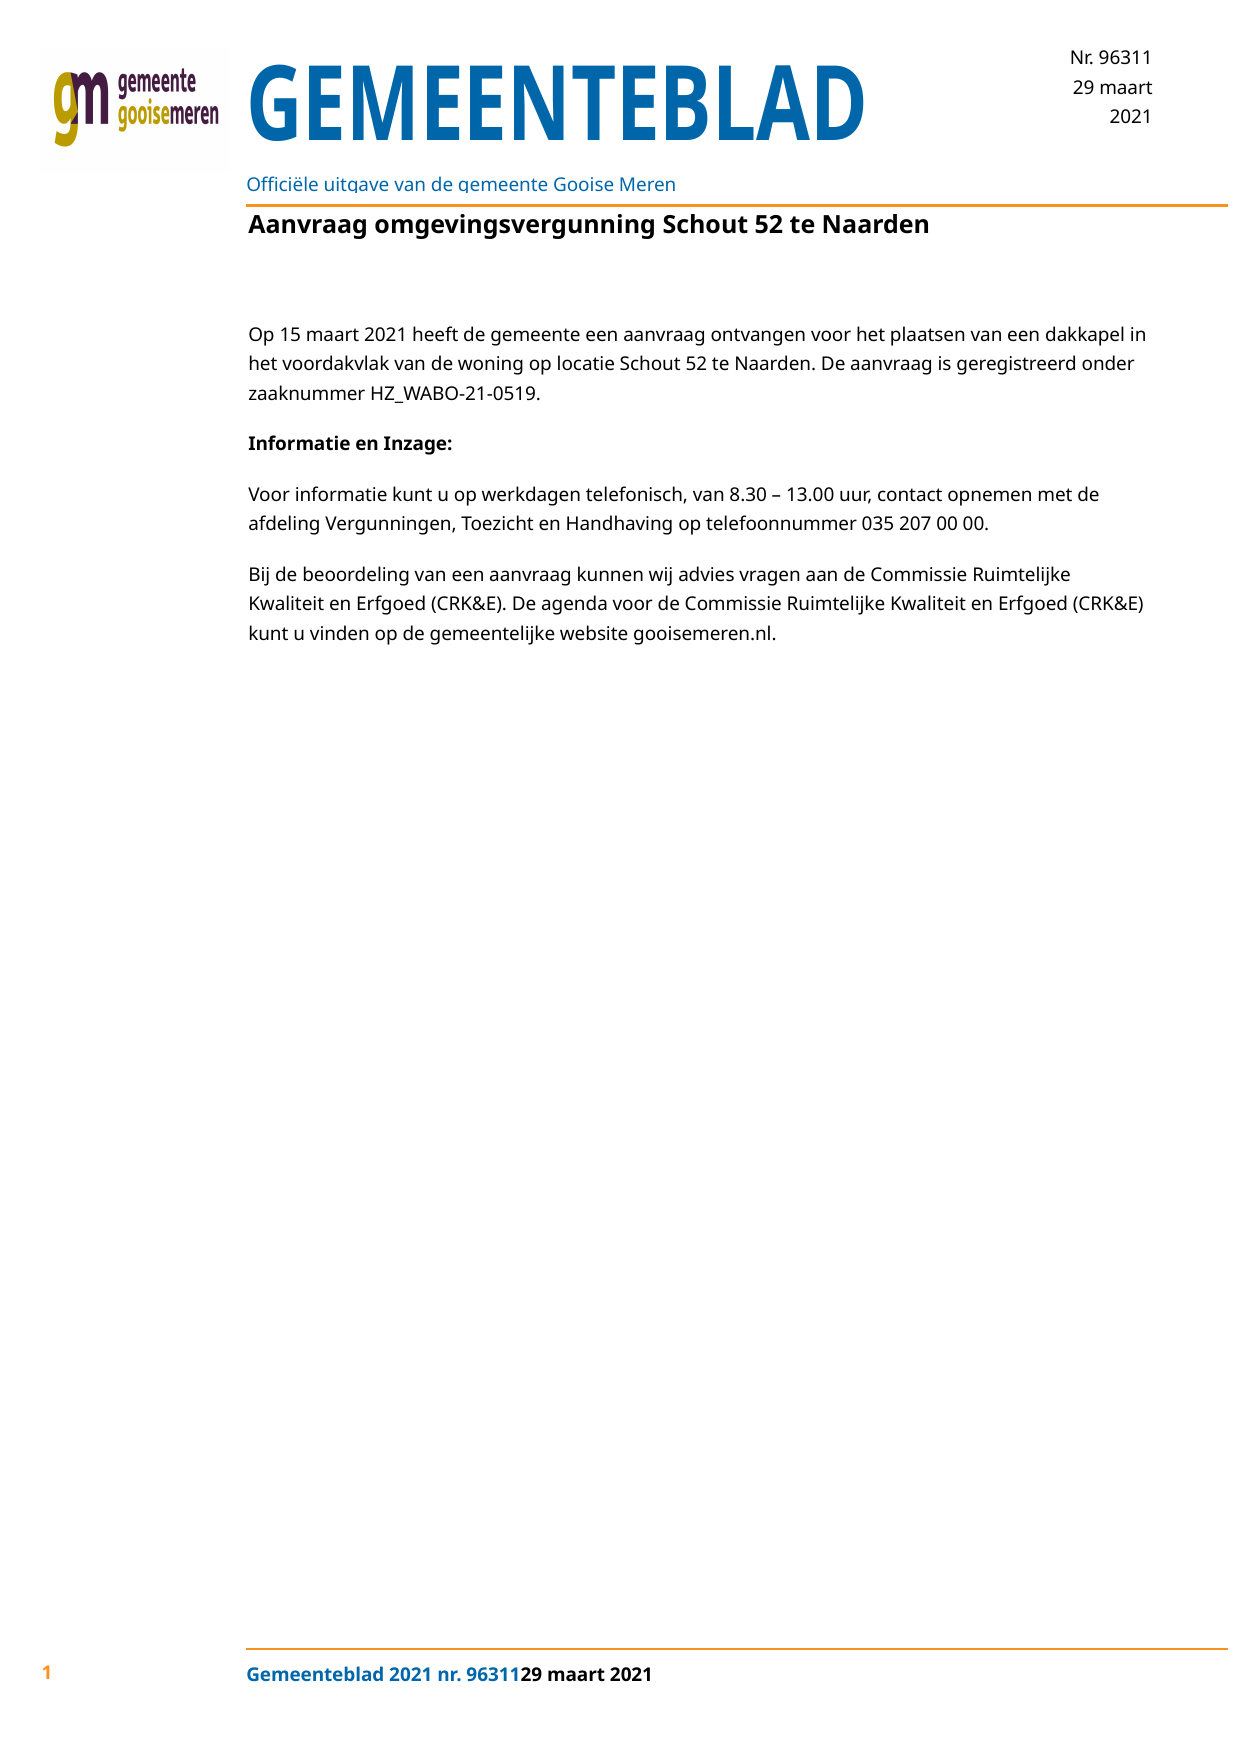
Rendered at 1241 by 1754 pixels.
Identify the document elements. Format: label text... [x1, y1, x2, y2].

text Bij de beoordeling van een aanvraag kunnen wij advies vragen aan de Commissie Ruimtelijke Kwaliteit en Erfgoed (CRK&E). De agenda voor de Commissie Ruimtelijke Kwaliteit en Erfgoed (CRK&E) kunt u vinden op de gemeentelijke website gooisemeren.nl. [248, 561, 1152, 646]
text Voor informatie kunt u op werkdagen telefonisch, van 8.30 – 13.00 uur, contact opnemen met de afdeling Vergunningen, Toezicht en Handhaving op telefoonnummer 035 207 00 00. [248, 481, 1152, 536]
picture [41, 47, 231, 172]
text Aanvraag omgevingsvergunning Schout 52 te Naarden [248, 207, 1152, 241]
text Informatie en Inzage: [248, 430, 1152, 456]
text Op 15 maart 2021 heeft de gemeente een aanvraag ontvangen voor het plaatsen van een dakkapel in het voordakvlak van de woning op locatie Schout 52 te Naarden. De aanvraag is geregistreerd onder zaaknummer HZ_WABO-21-0519. [248, 321, 1152, 406]
